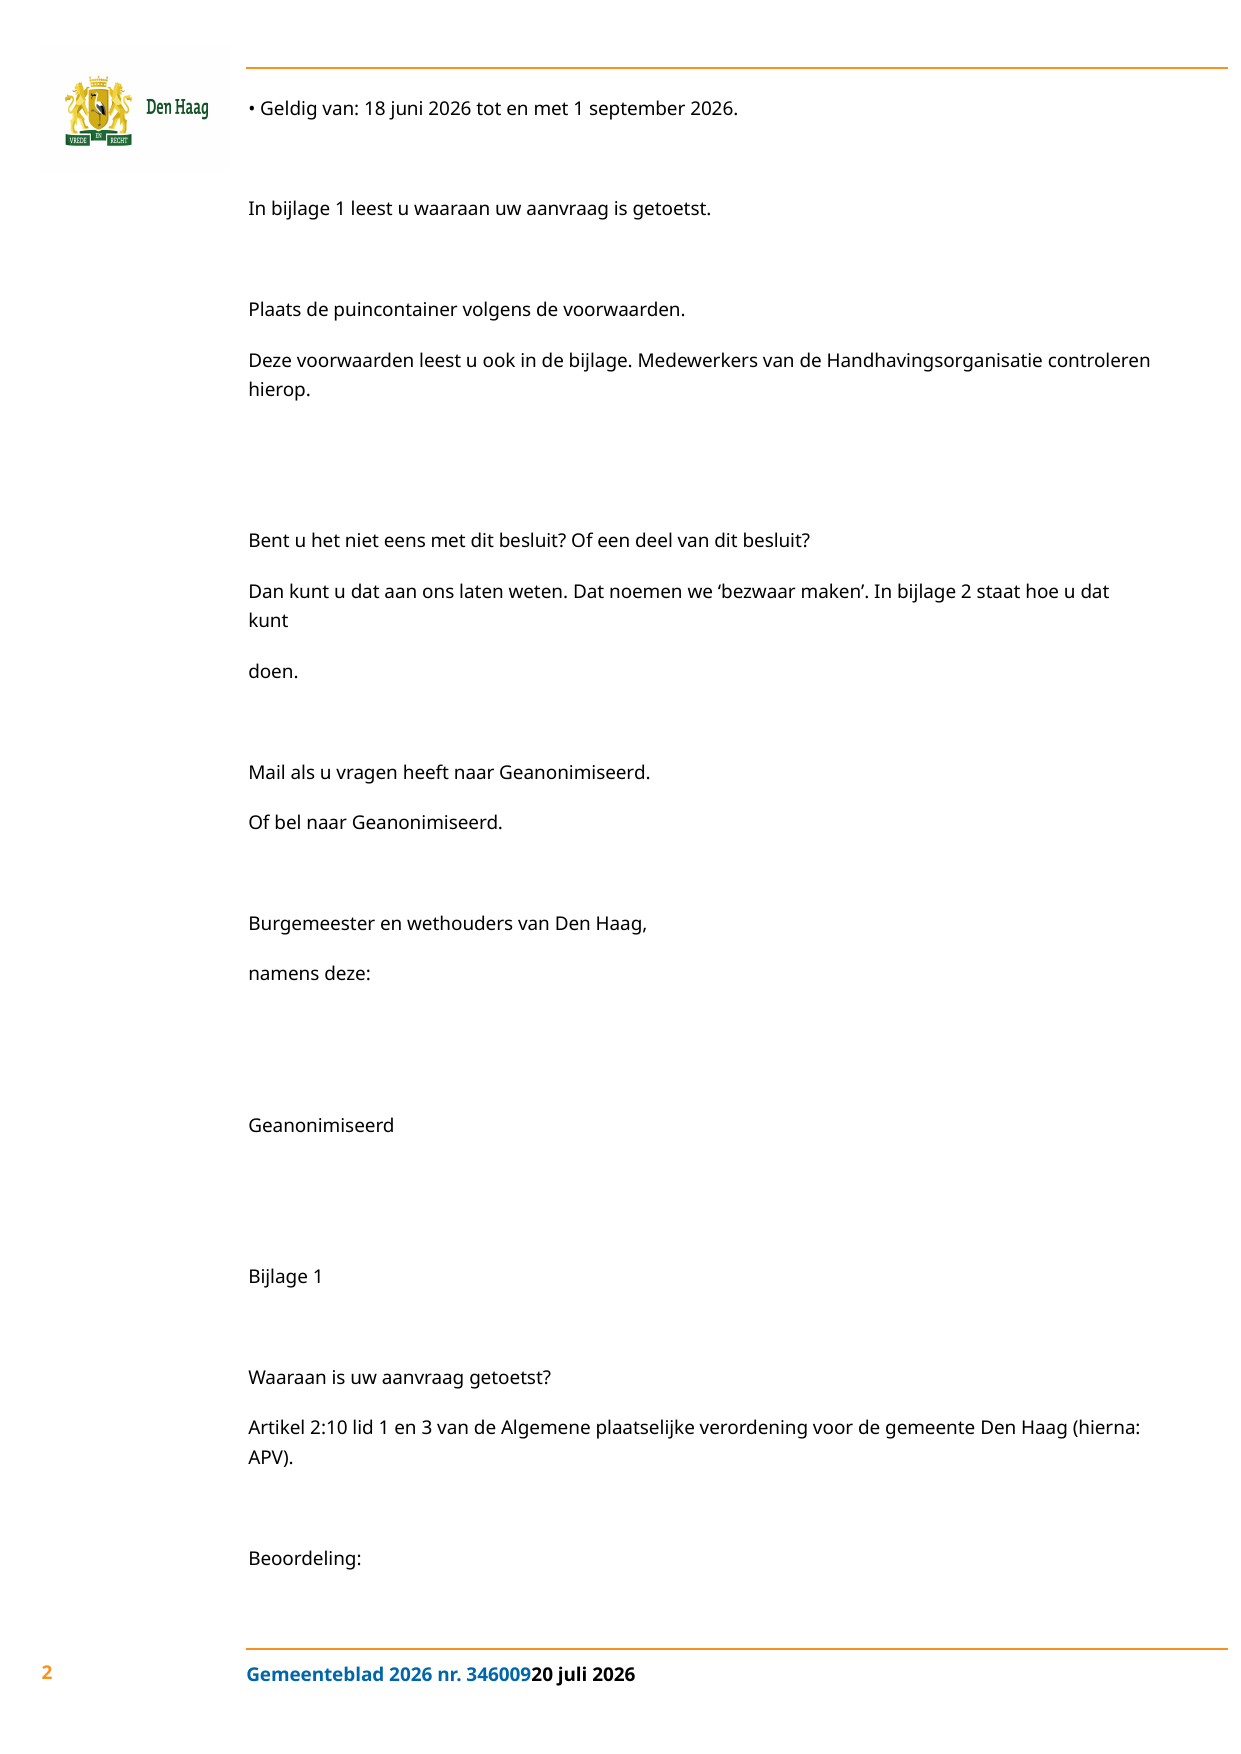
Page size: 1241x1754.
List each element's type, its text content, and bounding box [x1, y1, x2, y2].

text Plaats de puincontainer volgens de voorwaarden. [248, 296, 1152, 322]
text • Geldig van: 18 juni 2026 tot en met 1 september 2026. [248, 95, 1152, 121]
text Of bel naar Geanonimiseerd. [248, 809, 1152, 835]
text namens deze: [248, 961, 1152, 986]
text doen. [248, 658, 1152, 684]
text Beoordeling: [248, 1545, 1152, 1571]
text Burgemeester en wethouders van Den Haag, [248, 910, 1152, 936]
text Dan kunt u dat aan ons laten weten. Dat noemen we ‘bezwaar maken’. In bijlage 2 staat hoe u dat kunt [248, 578, 1152, 633]
picture [41, 47, 231, 172]
text Bijlage 1 [248, 1263, 1152, 1289]
text In bijlage 1 leest u waaraan uw aanvraag is getoetst. [248, 196, 1152, 221]
text Bent u het niet eens met dit besluit? Of een deel van dit besluit? [248, 528, 1152, 553]
text Waaraan is uw aanvraag getoetst? [248, 1364, 1152, 1390]
text Deze voorwaarden leest u ook in de bijlage. Medewerkers van de Handhavingsorganisatie controleren hierop. [248, 347, 1152, 402]
text Artikel 2:10 lid 1 en 3 van de Algemene plaatselijke verordening voor de gemeente Den Haag (hierna: APV). [248, 1414, 1152, 1470]
text Mail als u vragen heeft naar Geanonimiseerd. [248, 759, 1152, 785]
text Geanonimiseerd [248, 1112, 1152, 1138]
